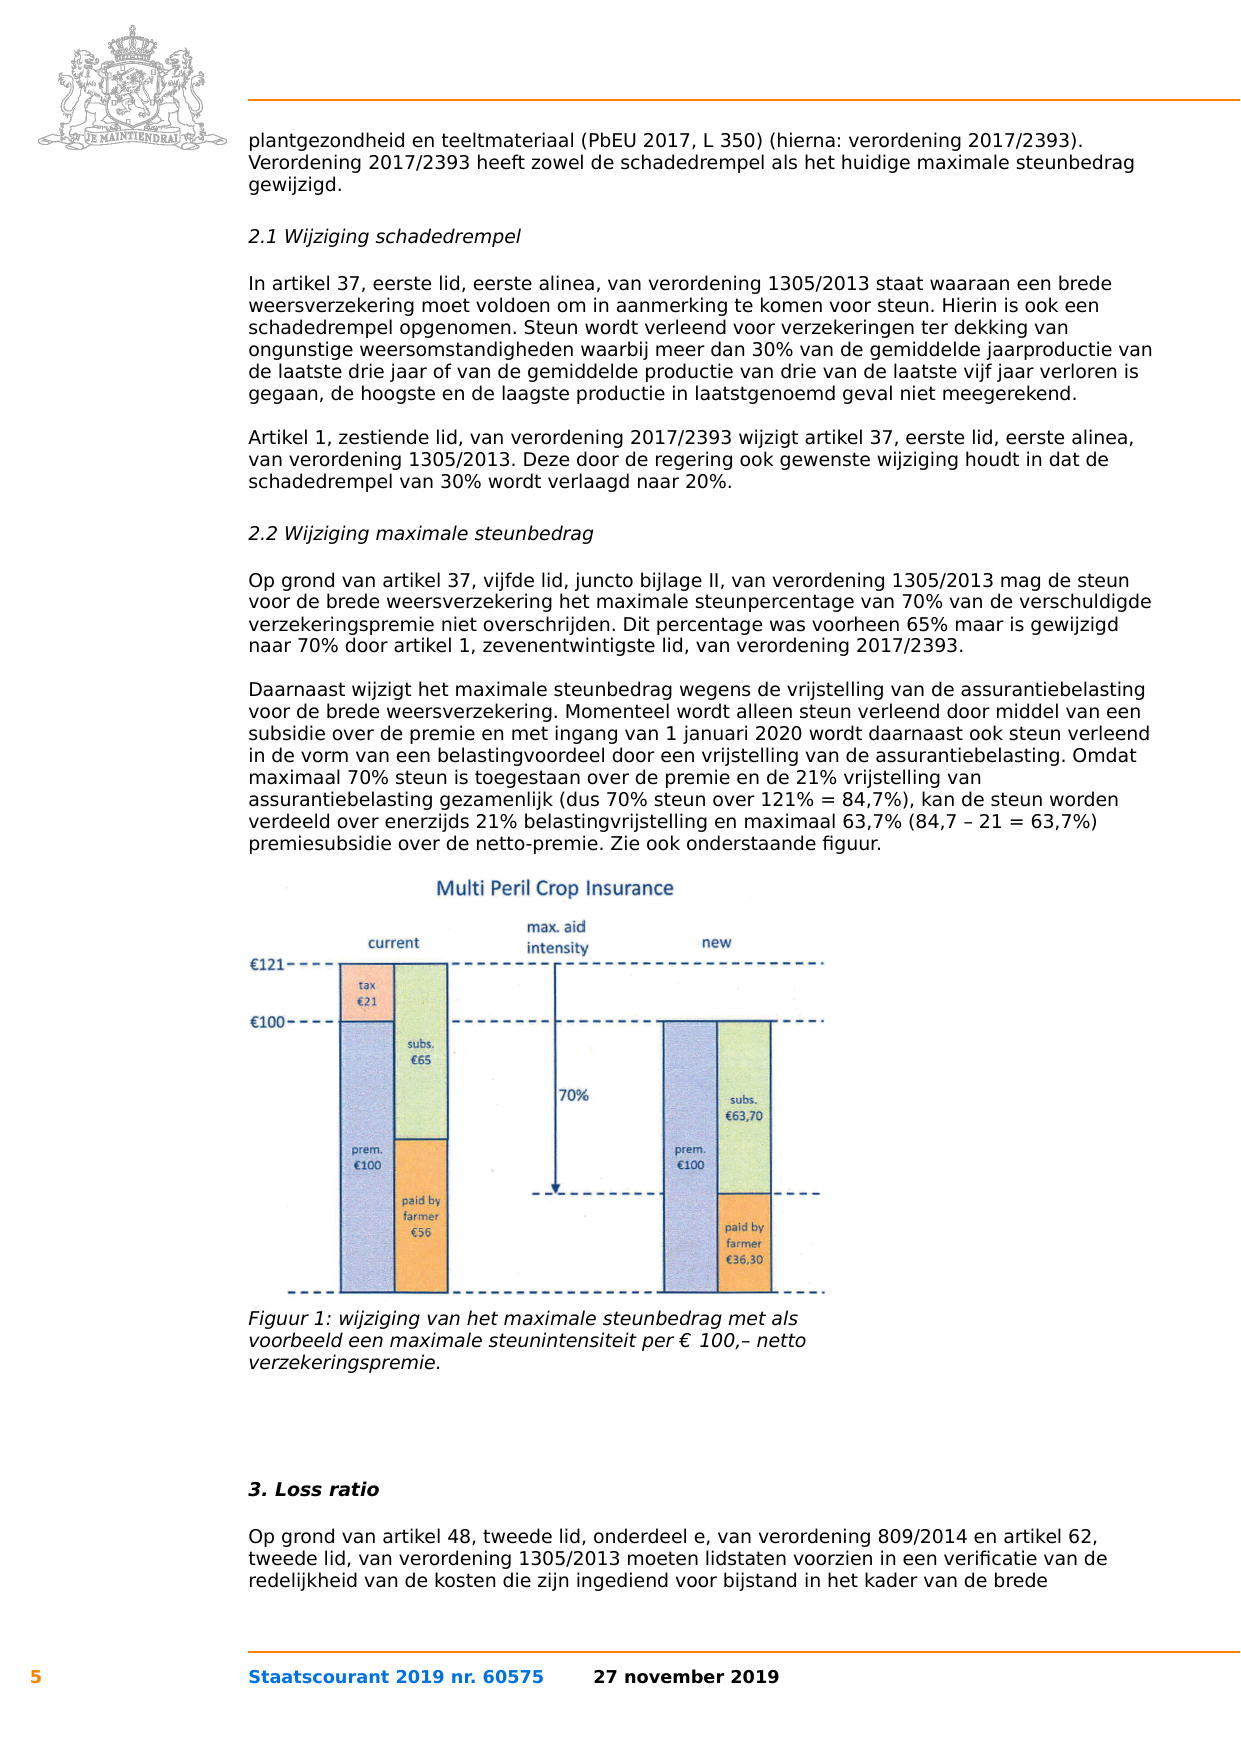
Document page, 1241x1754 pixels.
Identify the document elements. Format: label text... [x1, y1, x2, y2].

subtitle 2.1 Wijziging schadedrempel [248, 226, 1163, 248]
picture [38, 25, 227, 150]
subtitle 3. Loss ratio [248, 1479, 1163, 1501]
text In artikel 37, eerste lid, eerste alinea, van verordening 1305/2013 staat waaraan een brede weersverzekering moet voldoen om in aanmerking te komen voor steun. Hierin is ook een schadedrempel opgenomen. Steun wordt verleend voor verzekeringen ter dekking van ongunstige weersomstandigheden waarbij meer dan 30% van de gemiddelde jaarproductie van de laatste drie jaar of van de gemiddelde productie van drie van de laatste vijf jaar verloren is gegaan, de hoogste en de laagste productie in laatstgenoemd geval niet meegerekend. [248, 273, 1163, 405]
text Op grond van artikel 37, vijfde lid, juncto bijlage II, van verordening 1305/2013 mag de steun voor de brede weersverzekering het maximale steunpercentage van 70% van de verschuldigde verzekeringspremie niet overschrijden. Dit percentage was voorheen 65% maar is gewijzigd naar 70% door artikel 1, zevenentwintigste lid, van verordening 2017/2393. [248, 569, 1163, 657]
text Daarnaast wijzigt het maximale steunbedrag wegens de vrijstelling van de assurantiebelasting voor de brede weersverzekering. Momenteel wordt alleen steun verleend door middel van een subsidie over de premie en met ingang van 1 januari 2020 wordt daarnaast ook steun verleend in de vorm van een belastingvoordeel door een vrijstelling van de assurantiebelasting. Omdat maximaal 70% steun is toegestaan over de premie en de 21% vrijstelling van assurantiebelasting gezamenlijk (dus 70% steun over 121% = 84,7%), kan de steun worden verdeeld over enerzijds 21% belastingvrijstelling en maximaal 63,7% (84,7 – 21 = 63,7%) premiesubsidie over de netto-premie. Zie ook onderstaande figuur. [248, 679, 1163, 855]
text Op grond van artikel 48, tweede lid, onderdeel e, van verordening 809/2014 en artikel 62, tweede lid, van verordening 1305/2013 moeten lidstaten voorzien in een verificatie van de redelijkheid van de kosten die zijn ingediend voor bijstand in het kader van de brede [248, 1526, 1163, 1592]
text Artikel 1, zestiende lid, van verordening 2017/2393 wijzigt artikel 37, eerste lid, eerste alinea, van verordening 1305/2013. Deze door de regering ook gewenste wijziging houdt in dat de schadedrempel van 30% wordt verlaagd naar 20%. [248, 427, 1163, 492]
picture [248, 877, 827, 1297]
subtitle 2.2 Wijziging maximale steunbedrag [248, 522, 1163, 544]
text plantgezondheid en teeltmateriaal (PbEU 2017, L 350) (hierna: verordening 2017/2393). Verordening 2017/2393 heeft zowel de schadedrempel als het huidige maximale steunbedrag gewijzigd. [248, 130, 1163, 196]
text Figuur 1: wijziging van het maximale steunbedrag met als voorbeeld een maximale steunintensiteit per € 100,– netto verzekeringspremie. [248, 1308, 827, 1374]
